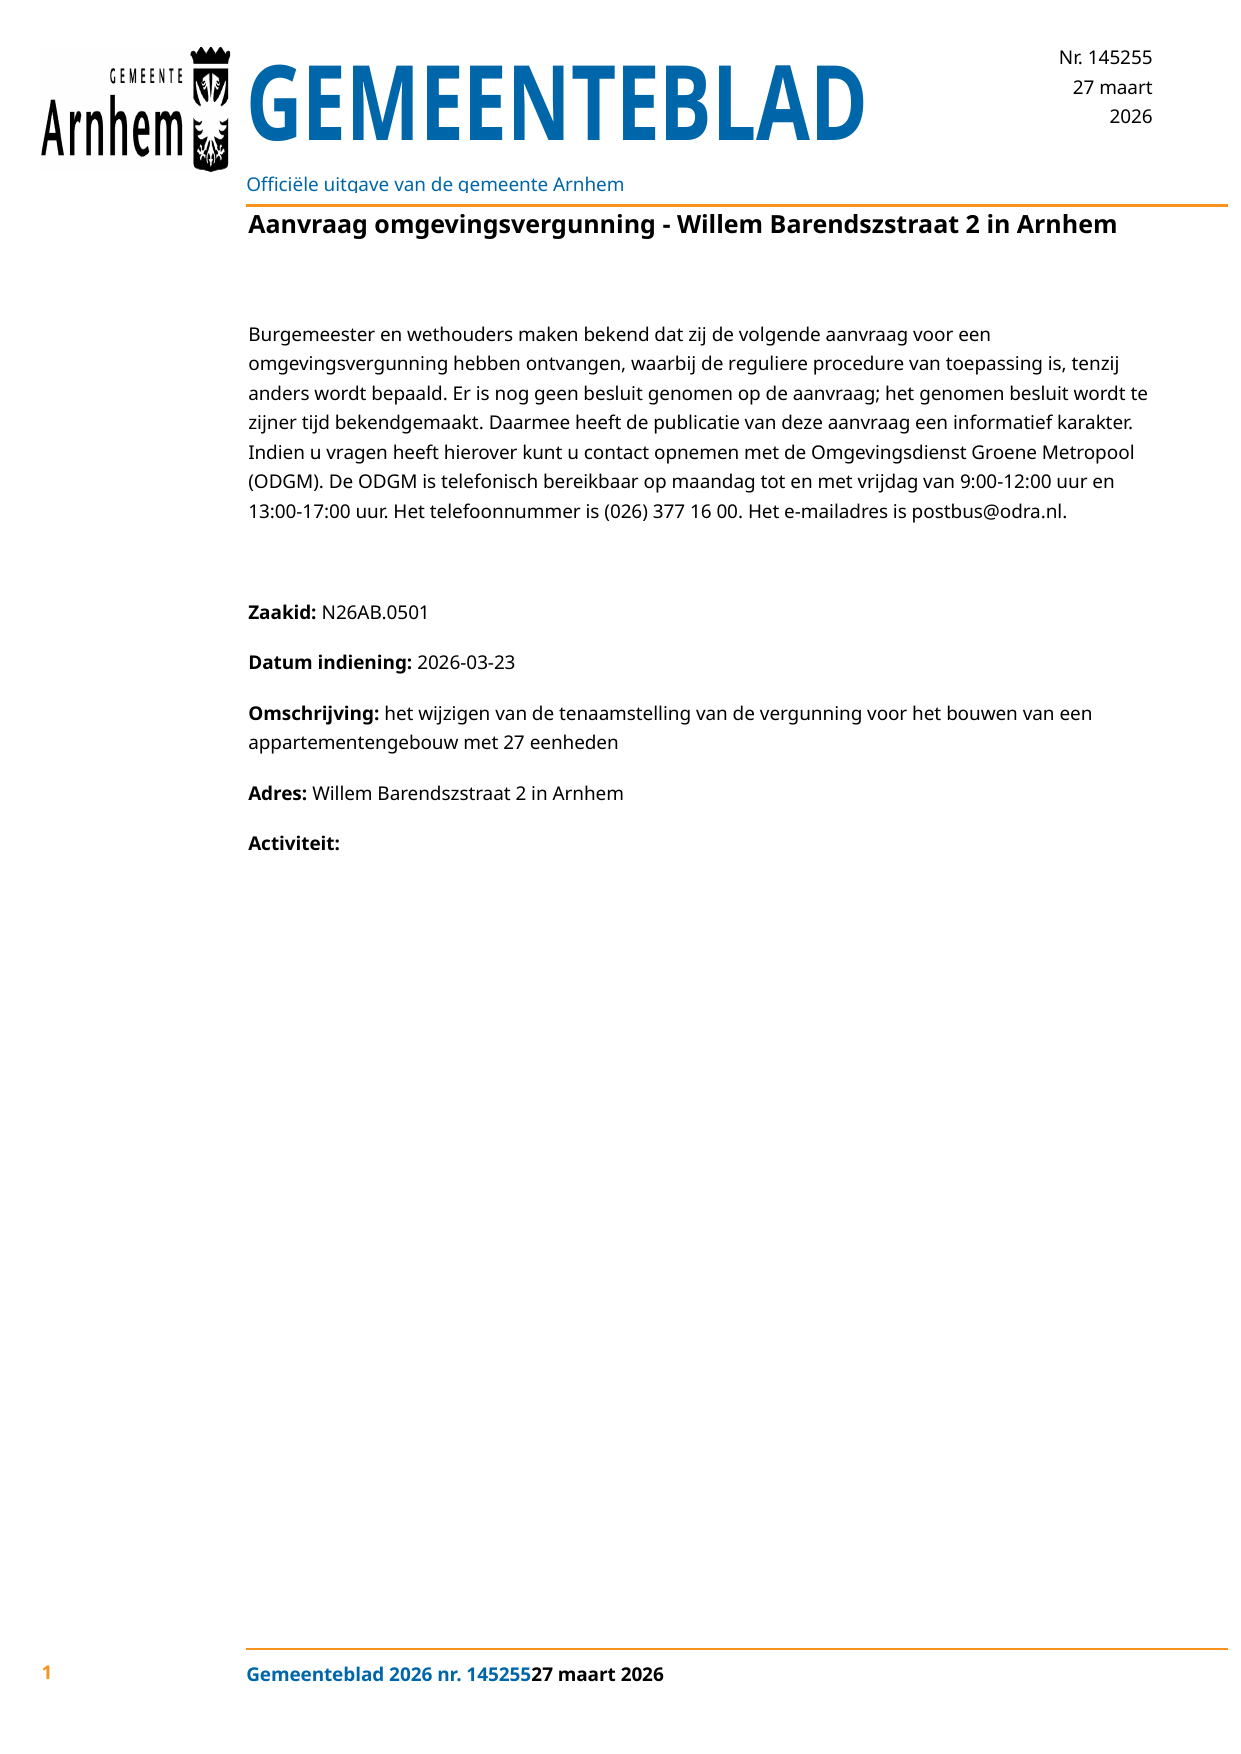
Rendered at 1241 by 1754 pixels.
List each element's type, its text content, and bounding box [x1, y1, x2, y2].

text Burgemeester en wethouders maken bekend dat zij de volgende aanvraag voor een omgevingsvergunning hebben ontvangen, waarbij de reguliere procedure van toepassing is, tenzij anders wordt bepaald. Er is nog geen besluit genomen op de aanvraag; het genomen besluit wordt te zijner tijd bekendgemaakt. Daarmee heeft de publicatie van deze aanvraag een informatief karakter. Indien u vragen heeft hierover kunt u contact opnemen met de Omgevingsdienst Groene Metropool (ODGM). De ODGM is telefonisch bereikbaar op maandag tot en met vrijdag van 9:00-12:00 uur en 13:00-17:00 uur. Het telefoonnummer is (026) 377 16 00. Het e-mailadres is postbus@odra.nl. [248, 321, 1152, 524]
text Activiteit: [248, 830, 1152, 856]
text Datum indiening: 2026-03-23 [248, 649, 1152, 675]
picture [41, 47, 231, 172]
text Zaakid: N26AB.0501 [248, 599, 1152, 625]
text Aanvraag omgevingsvergunning - Willem Barendszstraat 2 in Arnhem [248, 207, 1152, 241]
text Adres: Willem Barendszstraat 2 in Arnhem [248, 780, 1152, 806]
text Omschrijving: het wijzigen van de tenaamstelling van de vergunning voor het bouwen van een appartementengebouw met 27 eenheden [248, 700, 1152, 755]
